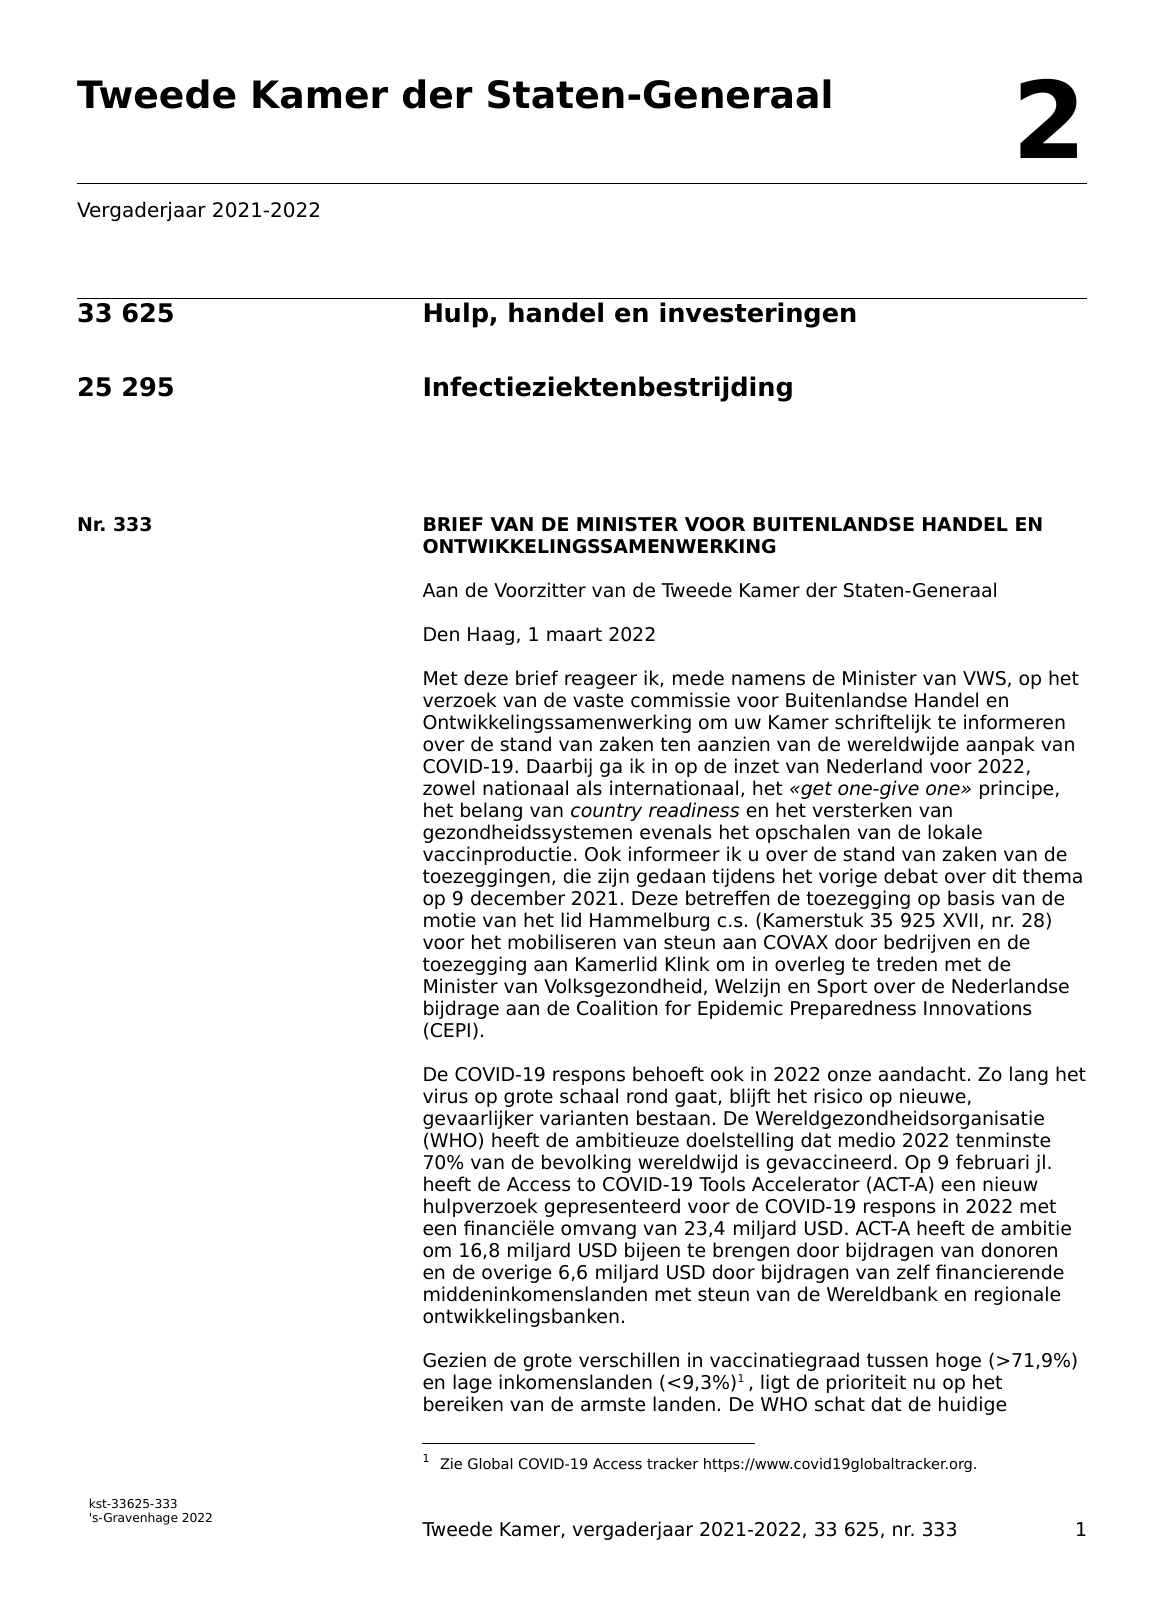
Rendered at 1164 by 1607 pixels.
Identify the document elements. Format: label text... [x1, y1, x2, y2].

subtitle 25 295 Infectieziektenbestrijding [77, 373, 1087, 403]
subtitle 33 625 Hulp, handel en investeringen [77, 299, 1087, 329]
subtitle Nr. 333 BRIEF VAN DE MINISTER VOOR BUITENLANDSE HANDEL EN ONTWIKKELINGSSAMENWERKING [77, 514, 1087, 558]
table_header Tweede Kamer der Staten-Generaal [77, 59, 886, 183]
text Gezien de grote verschillen in vaccinatiegraad tussen hoge (>71,9%) en lage inkomenslanden (<9,3%), ligt de prioriteit nu op het bereiken van de armste landen. De WHO schat dat de huidige [422, 1350, 1087, 1416]
text 's-Gravenhage 2022 [88, 1511, 323, 1525]
text kst-33625-333 [88, 1497, 323, 1511]
text Zie Global COVID-19 Access tracker https://www.covid19globaltracker.org. [422, 1452, 1087, 1474]
text Met deze brief reageer ik, mede namens de Minister van VWS, op het verzoek van de vaste commissie voor Buitenlandse Handel en Ontwikkelingssamenwerking om uw Kamer schriftelijk te informeren over de stand van zaken ten aanzien van de wereldwijde aanpak van COVID-19. Daarbij ga ik in op de inzet van Nederland voor 2022, zowel nationaal als internationaal, het «get one-give one» principe, het belang van country readiness en het versterken van gezondheidssystemen evenals het opschalen van de lokale vaccinproductie. Ook informeer ik u over de stand van zaken van de toezeggingen, die zijn gedaan tijdens het vorige debat over dit thema op 9 december 2021. Deze betreffen de toezegging op basis van de motie van het lid Hammelburg c.s. (Kamerstuk 35 925 XVII, nr. 28) voor het mobiliseren van steun aan COVAX door bedrijven en de toezegging aan Kamerlid Klink om in overleg te treden met de Minister van Volksgezondheid, Welzijn en Sport over de Nederlandse bijdrage aan de Coalition for Epidemic Preparedness Innovations (CEPI). [422, 668, 1087, 1042]
table_header 2 [886, 59, 1087, 183]
text Aan de Voorzitter van de Tweede Kamer der Staten-Generaal [422, 580, 1087, 602]
text Den Haag, 1 maart 2022 [422, 624, 1087, 646]
text De COVID-19 respons behoeft ook in 2022 onze aandacht. Zo lang het virus op grote schaal rond gaat, blijft het risico op nieuwe, gevaarlijker varianten bestaan. De Wereldgezondheidsorganisatie (WHO) heeft de ambitieuze doelstelling dat medio 2022 tenminste 70% van de bevolking wereldwijd is gevaccineerd. Op 9 februari jl. heeft de Access to COVID-19 Tools Accelerator (ACT-A) een nieuw hulpverzoek gepresenteerd voor de COVID-19 respons in 2022 met een financiële omvang van 23,4 miljard USD. ACT-A heeft de ambitie om 16,8 miljard USD bijeen te brengen door bijdragen van donoren en de overige 6,6 miljard USD door bijdragen van zelf financierende middeninkomenslanden met steun van de Wereldbank en regionale ontwikkelingsbanken. [422, 1064, 1087, 1328]
table_cell Vergaderjaar 2021-2022 [77, 184, 1087, 298]
